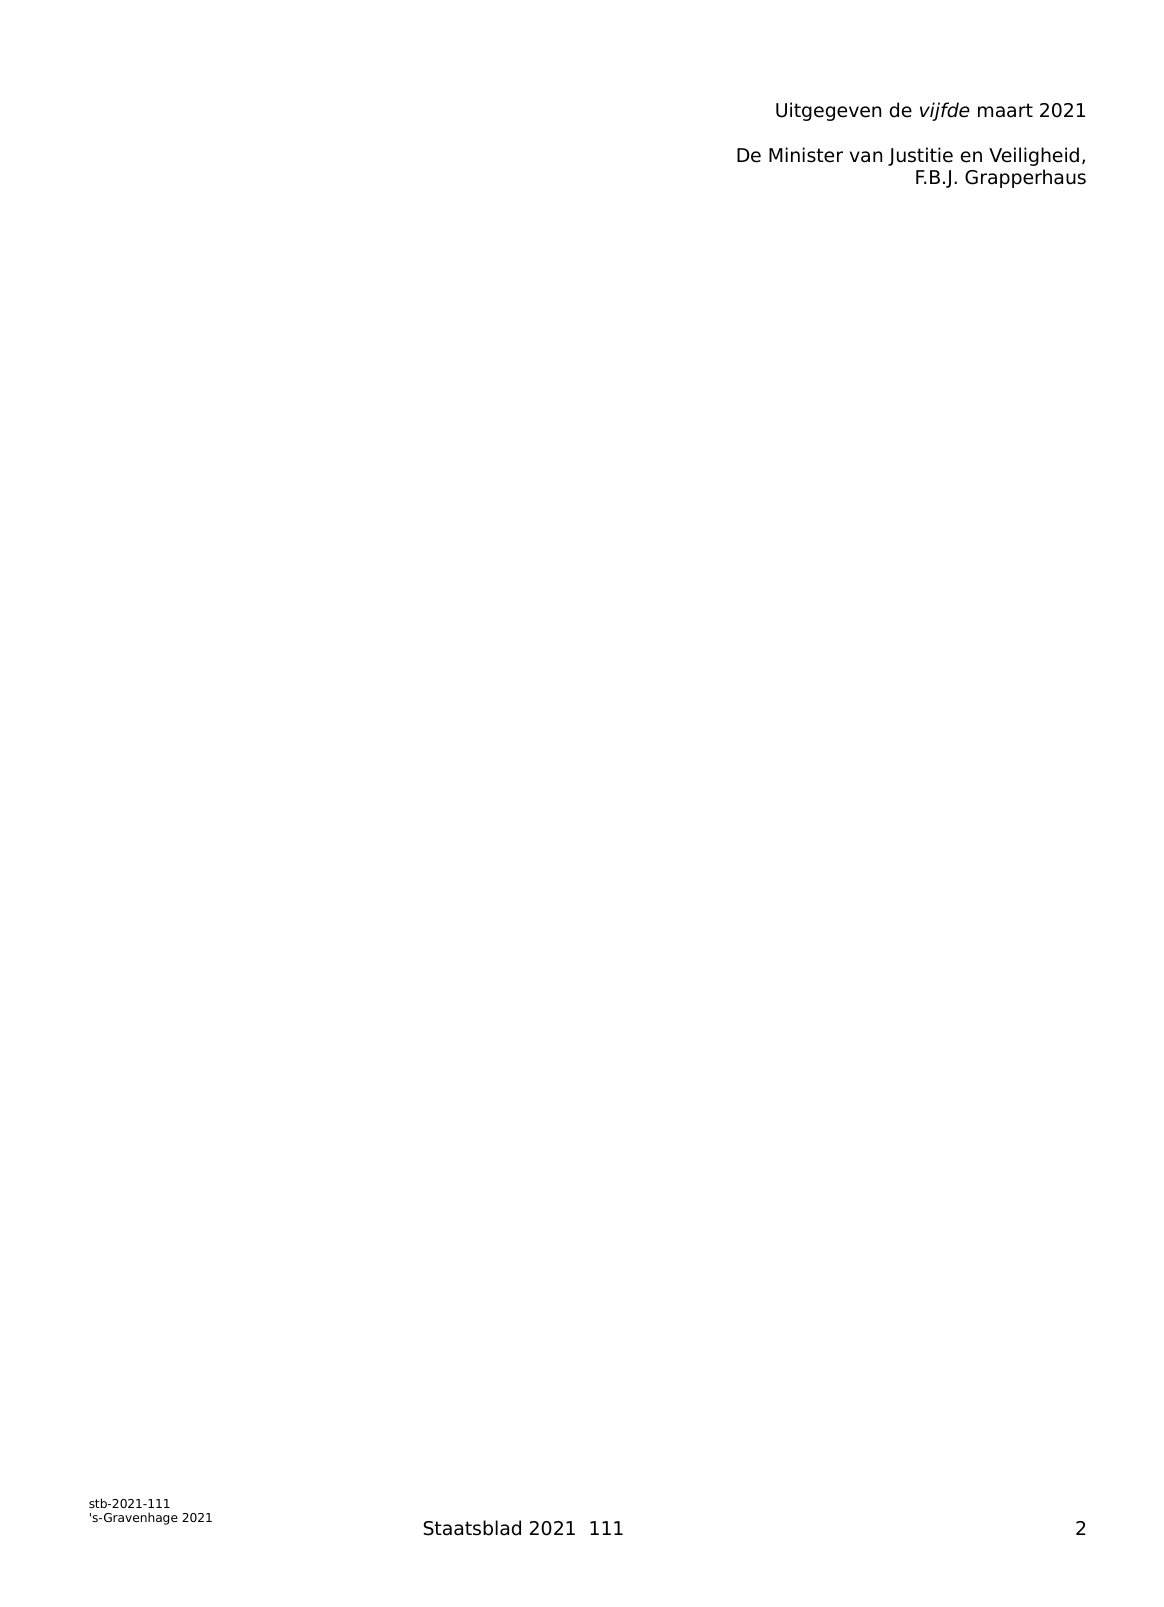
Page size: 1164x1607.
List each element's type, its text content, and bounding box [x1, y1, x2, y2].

text De Minister van Justitie en Veiligheid, F.B.J. Grapperhaus [422, 144, 1087, 188]
text stb-2021-111 [88, 1497, 323, 1511]
text 's-Gravenhage 2021 [88, 1511, 323, 1525]
text Uitgegeven de vijfde maart 2021 [422, 100, 1087, 122]
